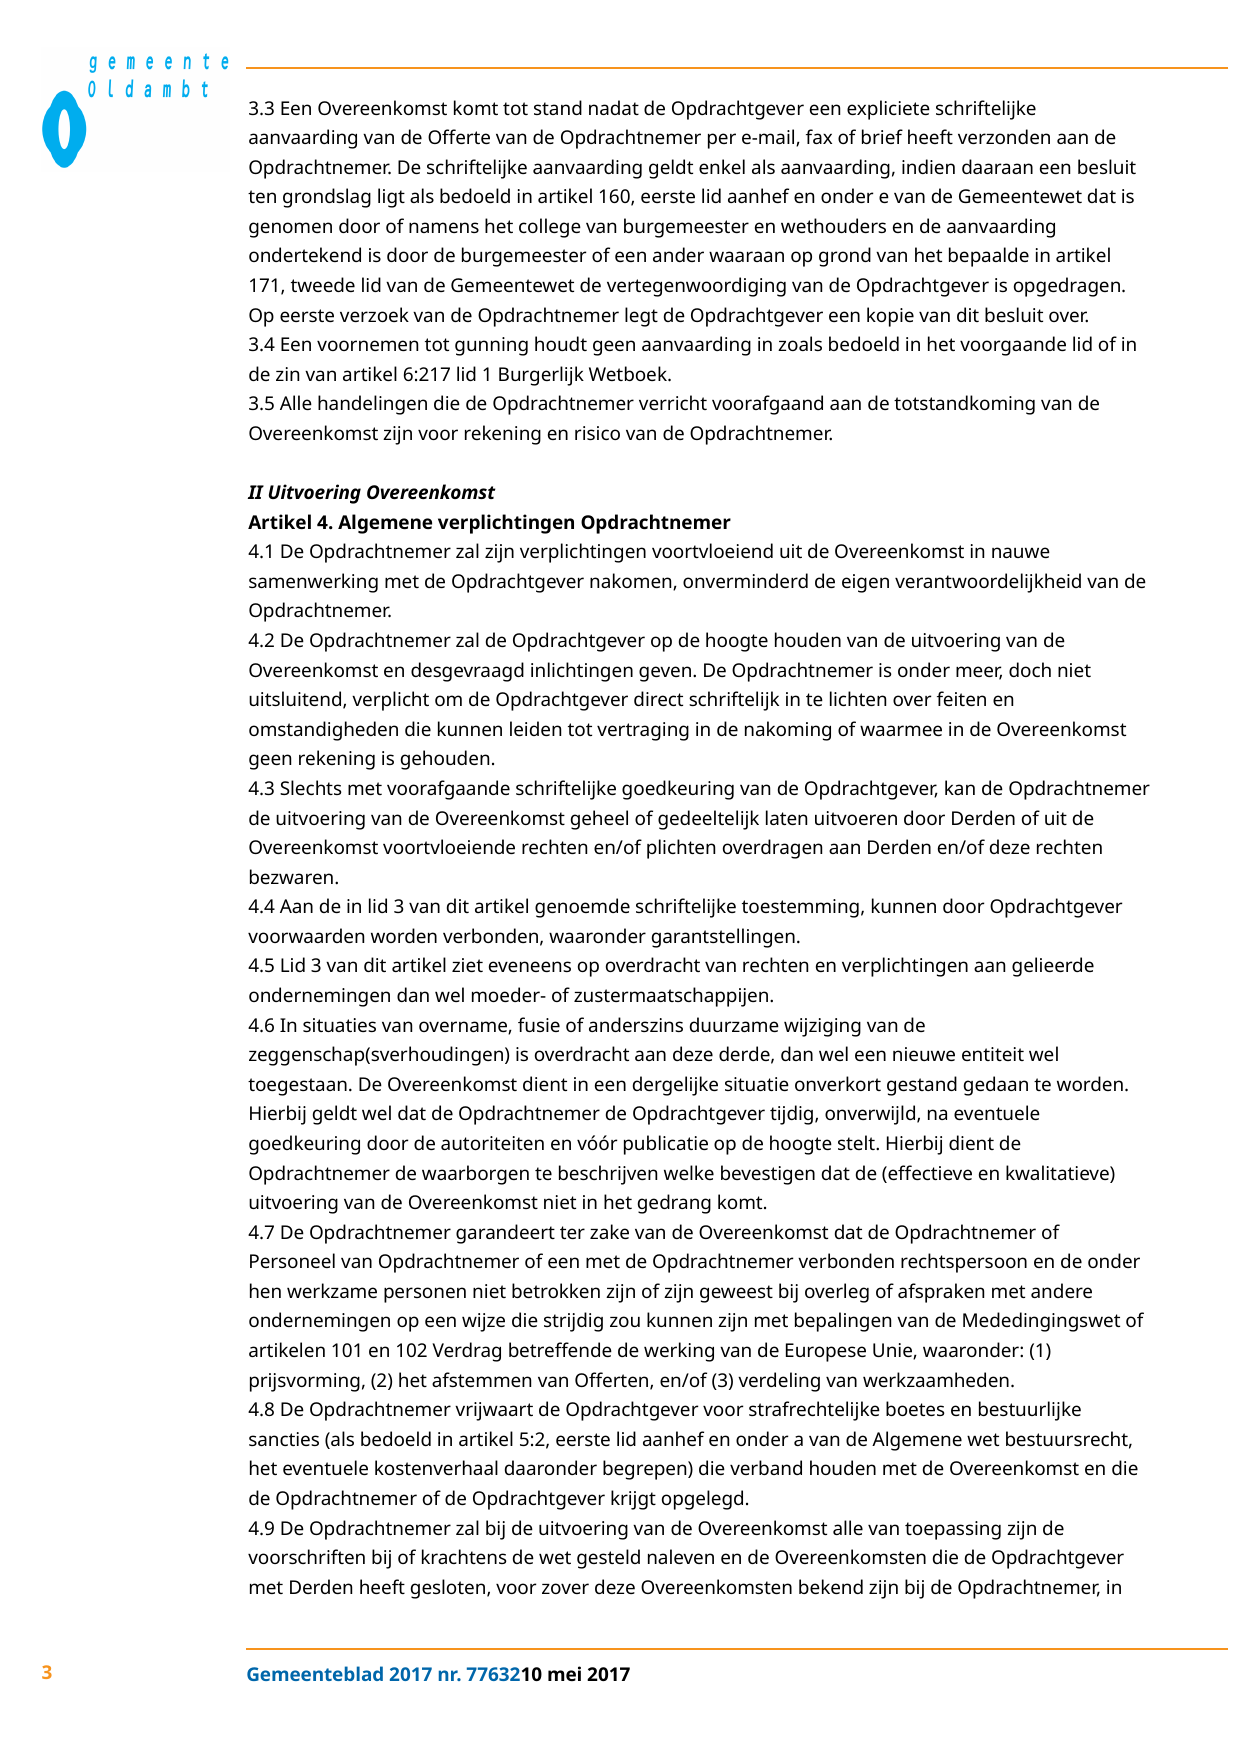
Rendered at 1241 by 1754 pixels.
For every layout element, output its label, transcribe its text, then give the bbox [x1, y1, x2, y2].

picture [41, 47, 231, 172]
text 3.3 Een Overeenkomst komt tot stand nadat de Opdrachtgever een expliciete schriftelijke aanvaarding van de Offerte van de Opdrachtnemer per e-mail, fax of brief heeft verzonden aan de Opdrachtnemer. De schriftelijke aanvaarding geldt enkel als aanvaarding, indien daaraan een besluit ten grondslag ligt als bedoeld in artikel 160, eerste lid aanhef en onder e van de Gemeentewet dat is genomen door of namens het college van burgemeester en wethouders en de aanvaarding ondertekend is door de burgemeester of een ander waaraan op grond van het bepaalde in artikel 171, tweede lid van de Gemeentewet de vertegenwoordiging van de Opdrachtgever is opgedragen. Op eerste verzoek van de Opdrachtnemer legt de Opdrachtgever een kopie van dit besluit over. [248, 95, 1152, 328]
text 4.3 Slechts met voorafgaande schriftelijke goedkeuring van de Opdrachtgever, kan de Opdrachtnemer de uitvoering van de Overeenkomst geheel of gedeeltelijk laten uitvoeren door Derden of uit de Overeenkomst voortvloeiende rechten en/of plichten overdragen aan Derden en/of deze rechten bezwaren. [248, 775, 1152, 890]
text 4.4 Aan de in lid 3 van dit artikel genoemde schriftelijke toestemming, kunnen door Opdrachtgever voorwaarden worden verbonden, waaronder garantstellingen. [248, 893, 1152, 949]
text 4.1 De Opdrachtnemer zal zijn verplichtingen voortvloeiend uit de Overeenkomst in nauwe samenwerking met de Opdrachtgever nakomen, onverminderd de eigen verantwoordelijkheid van de Opdrachtnemer. [248, 538, 1152, 623]
text II Uitvoering Overeenkomst [248, 479, 1152, 505]
text Artikel 4. Algemene verplichtingen Opdrachtnemer [248, 509, 1152, 535]
text 4.7 De Opdrachtnemer garandeert ter zake van de Overeenkomst dat de Opdrachtnemer of Personeel van Opdrachtnemer of een met de Opdrachtnemer verbonden rechtspersoon en de onder hen werkzame personen niet betrokken zijn of zijn geweest bij overleg of afspraken met andere ondernemingen op een wijze die strijdig zou kunnen zijn met bepalingen van de Mededingingswet of artikelen 101 en 102 Verdrag betreffende de werking van de Europese Unie, waaronder: (1) prijsvorming, (2) het afstemmen van Offerten, en/of (3) verdeling van werkzaamheden. [248, 1219, 1152, 1393]
text 4.9 De Opdrachtnemer zal bij de uitvoering van de Overeenkomst alle van toepassing zijn de voorschriften bij of krachtens de wet gesteld naleven en de Overeenkomsten die de Opdrachtgever met Derden heeft gesloten, voor zover deze Overeenkomsten bekend zijn bij de Opdrachtnemer, in [248, 1515, 1152, 1600]
text 3.4 Een voornemen tot gunning houdt geen aanvaarding in zoals bedoeld in het voorgaande lid of in de zin van artikel 6:217 lid 1 Burgerlijk Wetboek. [248, 331, 1152, 387]
text 4.2 De Opdrachtnemer zal de Opdrachtgever op de hoogte houden van de uitvoering van de Overeenkomst en desgevraagd inlichtingen geven. De Opdrachtnemer is onder meer, doch niet uitsluitend, verplicht om de Opdrachtgever direct schriftelijk in te lichten over feiten en omstandigheden die kunnen leiden tot vertraging in de nakoming of waarmee in de Overeenkomst geen rekening is gehouden. [248, 627, 1152, 771]
text 4.5 Lid 3 van dit artikel ziet eveneens op overdracht van rechten en verplichtingen aan gelieerde ondernemingen dan wel moeder- of zustermaatschappijen. [248, 953, 1152, 1008]
text 3.5 Alle handelingen die de Opdrachtnemer verricht voorafgaand aan de totstandkoming van de Overeenkomst zijn voor rekening en risico van de Opdrachtnemer. [248, 391, 1152, 446]
text 4.6 In situaties van overname, fusie of anderszins duurzame wijziging van de zeggenschap(sverhoudingen) is overdracht aan deze derde, dan wel een nieuwe entiteit wel toegestaan. De Overeenkomst dient in een dergelijke situatie onverkort gestand gedaan te worden. Hierbij geldt wel dat de Opdrachtnemer de Opdrachtgever tijdig, onverwijld, na eventuele goedkeuring door de autoriteiten en vóór publicatie op de hoogte stelt. Hierbij dient de Opdrachtnemer de waarborgen te beschrijven welke bevestigen dat de (effectieve en kwalitatieve) uitvoering van de Overeenkomst niet in het gedrang komt. [248, 1012, 1152, 1215]
text 4.8 De Opdrachtnemer vrijwaart de Opdrachtgever voor strafrechtelijke boetes en bestuurlijke sancties (als bedoeld in artikel 5:2, eerste lid aanhef en onder a van de Algemene wet bestuursrecht, het eventuele kostenverhaal daaronder begrepen) die verband houden met de Overeenkomst en die de Opdrachtnemer of de Opdrachtgever krijgt opgelegd. [248, 1396, 1152, 1511]
